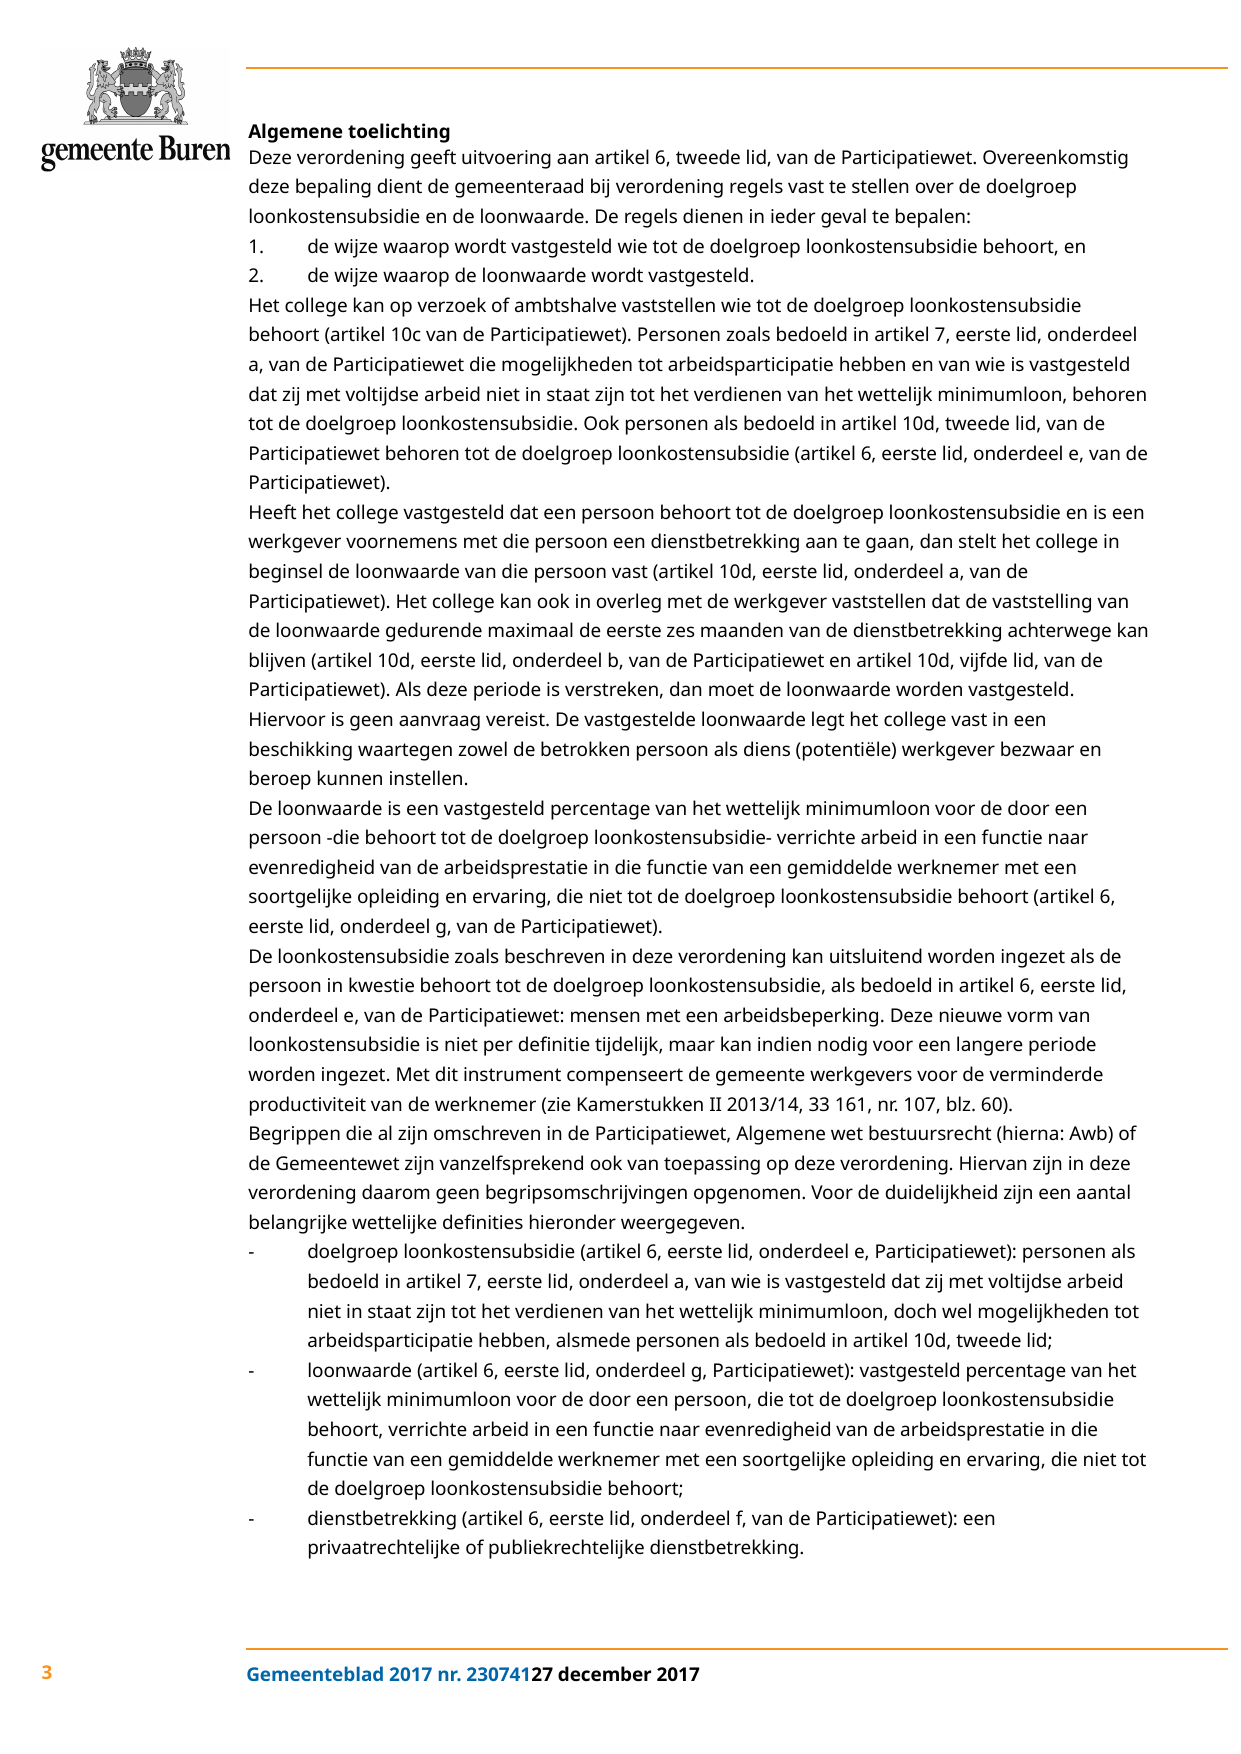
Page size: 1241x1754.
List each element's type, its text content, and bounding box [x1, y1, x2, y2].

text De loonkostensubsidie zoals beschreven in deze verordening kan uitsluitend worden ingezet als de persoon in kwestie behoort tot de doelgroep loonkostensubsidie, als bedoeld in artikel 6, eerste lid, onderdeel e, van de Participatiewet: mensen met een arbeidsbeperking. Deze nieuwe vorm van loonkostensubsidie is niet per definitie tijdelijk, maar kan indien nodig voor een langere periode worden ingezet. Met dit instrument compenseert de gemeente werkgevers voor de verminderde productiviteit van de werknemer (zie Kamerstukken II 2013/14, 33 161, nr. 107, blz. 60). [248, 943, 1152, 1117]
list loonwaarde (artikel 6, eerste lid, onderdeel g, Participatiewet): vastgesteld percentage van het wettelijk minimumloon voor de door een persoon, die tot de doelgroep loonkostensubsidie behoort, verrichte arbeid in een functie naar evenredigheid van de arbeidsprestatie in die functie van een gemiddelde werknemer met een soortgelijke opleiding en ervaring, die niet tot de doelgroep loonkostensubsidie behoort; [248, 1357, 1152, 1501]
picture [41, 47, 231, 172]
text Algemene toelichting [248, 116, 1152, 144]
text De loonwaarde is een vastgesteld percentage van het wettelijk minimumloon voor de door een persoon -die behoort tot de doelgroep loonkostensubsidie- verrichte arbeid in een functie naar evenredigheid van de arbeidsprestatie in die functie van een gemiddelde werknemer met een soortgelijke opleiding en ervaring, die niet tot de doelgroep loonkostensubsidie behoort (artikel 6, eerste lid, onderdeel g, van de Participatiewet). [248, 795, 1152, 939]
text Het college kan op verzoek of ambtshalve vaststellen wie tot de doelgroep loonkostensubsidie behoort (artikel 10c van de Participatiewet). Personen zoals bedoeld in artikel 7, eerste lid, onderdeel a, van de Participatiewet die mogelijkheden tot arbeidsparticipatie hebben en van wie is vastgesteld dat zij met voltijdse arbeid niet in staat zijn tot het verdienen van het wettelijk minimumloon, behoren tot de doelgroep loonkostensubsidie. Ook personen als bedoeld in artikel 10d, tweede lid, van de Participatiewet behoren tot de doelgroep loonkostensubsidie (artikel 6, eerste lid, onderdeel e, van de Participatiewet). [248, 292, 1152, 495]
list de wijze waarop wordt vastgesteld wie tot de doelgroep loonkostensubsidie behoort, en [248, 233, 1152, 259]
list de wijze waarop de loonwaarde wordt vastgesteld. [248, 262, 1152, 288]
text Begrippen die al zijn omschreven in de Participatiewet, Algemene wet bestuursrecht (hierna: Awb) of de Gemeentewet zijn vanzelfsprekend ook van toepassing op deze verordening. Hiervan zijn in deze verordening daarom geen begripsomschrijvingen opgenomen. Voor de duidelijkheid zijn een aantal belangrijke wettelijke definities hieronder weergegeven. [248, 1120, 1152, 1235]
text Deze verordening geeft uitvoering aan artikel 6, tweede lid, van de Participatiewet. Overeenkomstig deze bepaling dient de gemeenteraad bij verordening regels vast te stellen over de doelgroep loonkostensubsidie en de loonwaarde. De regels dienen in ieder geval te bepalen: [248, 144, 1152, 229]
list dienstbetrekking (artikel 6, eerste lid, onderdeel f, van de Participatiewet): een privaatrechtelijke of publiekrechtelijke dienstbetrekking. [248, 1505, 1152, 1560]
list doelgroep loonkostensubsidie (artikel 6, eerste lid, onderdeel e, Participatiewet): personen als bedoeld in artikel 7, eerste lid, onderdeel a, van wie is vastgesteld dat zij met voltijdse arbeid niet in staat zijn tot het verdienen van het wettelijk minimumloon, doch wel mogelijkheden tot arbeidsparticipatie hebben, alsmede personen als bedoeld in artikel 10d, tweede lid; [248, 1239, 1152, 1353]
text Heeft het college vastgesteld dat een persoon behoort tot de doelgroep loonkostensubsidie en is een werkgever voornemens met die persoon een dienstbetrekking aan te gaan, dan stelt het college in beginsel de loonwaarde van die persoon vast (artikel 10d, eerste lid, onderdeel a, van de Participatiewet). Het college kan ook in overleg met de werkgever vaststellen dat de vaststelling van de loonwaarde gedurende maximaal de eerste zes maanden van de dienstbetrekking achterwege kan blijven (artikel 10d, eerste lid, onderdeel b, van de Participatiewet en artikel 10d, vijfde lid, van de Participatiewet). Als deze periode is verstreken, dan moet de loonwaarde worden vastgesteld. Hiervoor is geen aanvraag vereist. De vastgestelde loonwaarde legt het college vast in een beschikking waartegen zowel de betrokken persoon als diens (potentiële) werkgever bezwaar en beroep kunnen instellen. [248, 499, 1152, 791]
